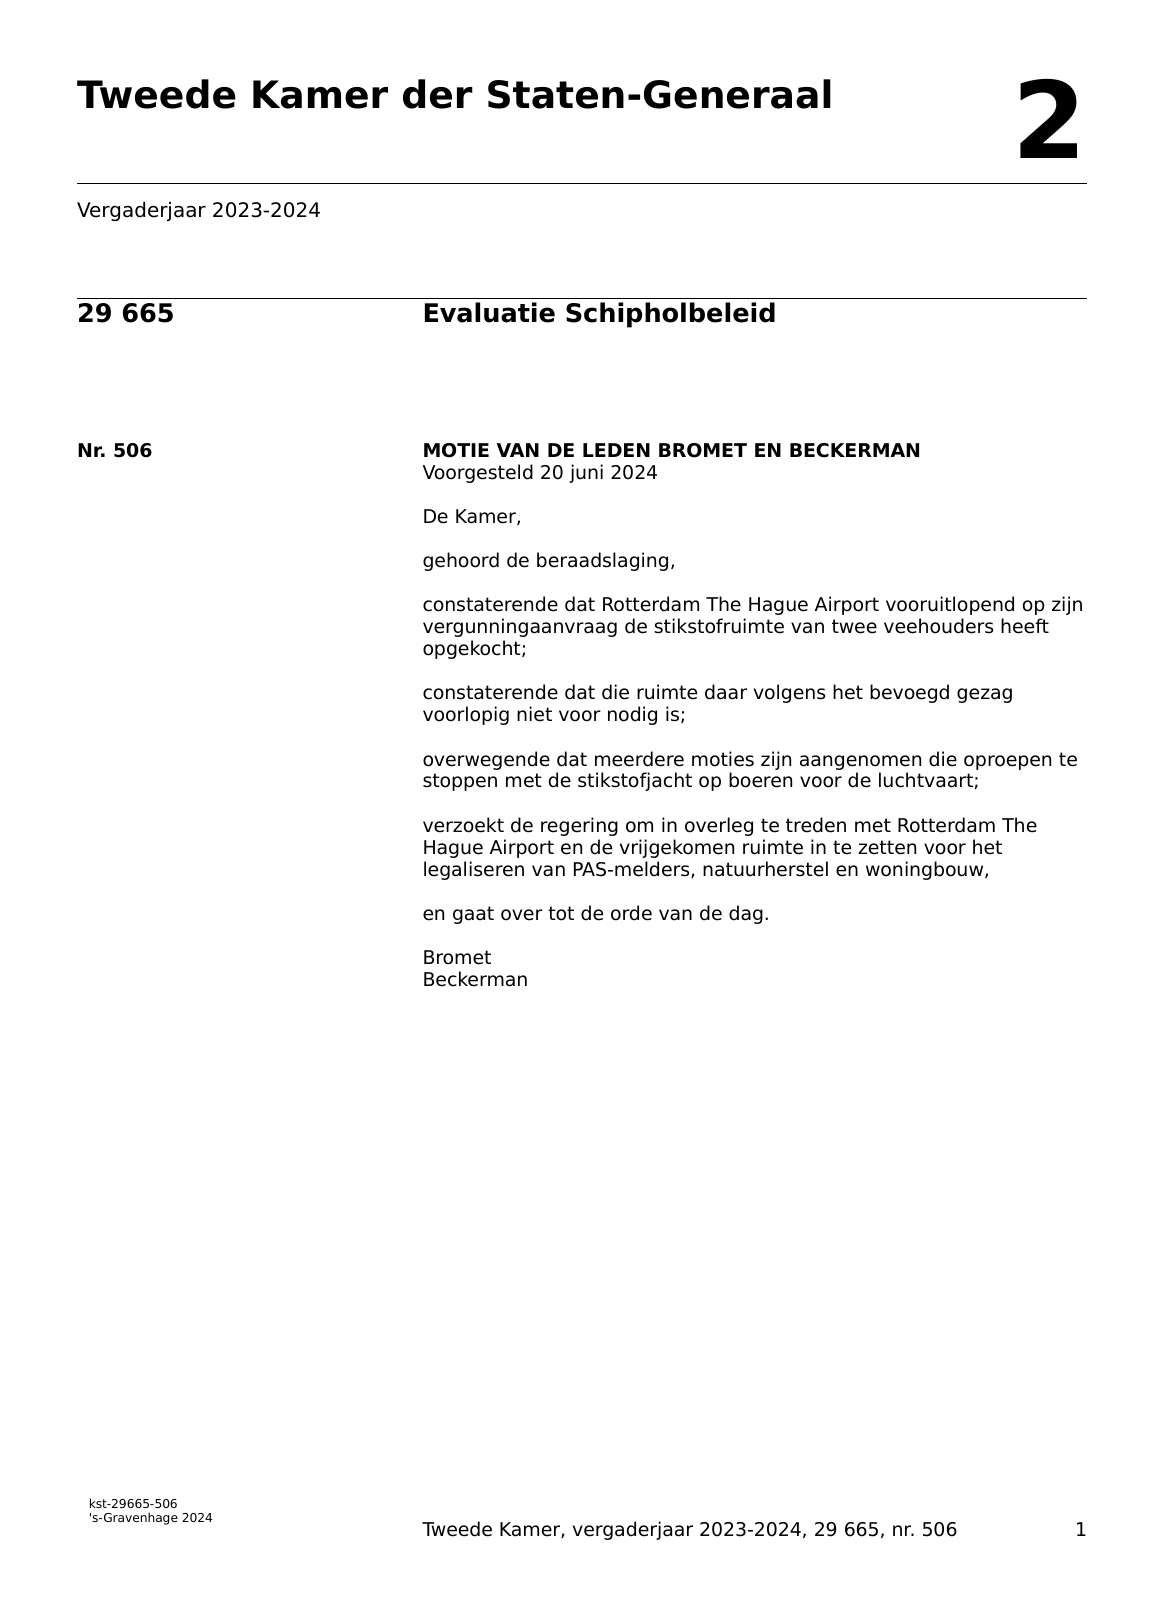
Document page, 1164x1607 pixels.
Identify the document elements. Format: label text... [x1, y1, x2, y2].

subtitle 29 665 Evaluatie Schipholbeleid [77, 299, 1087, 329]
text 's-Gravenhage 2024 [88, 1511, 323, 1525]
text gehoord de beraadslaging, [422, 550, 1087, 572]
text en gaat over tot de orde van de dag. [422, 903, 1087, 925]
text Beckerman [422, 969, 1087, 991]
table_header 2 [886, 59, 1087, 183]
text constaterende dat Rotterdam The Hague Airport vooruitlopend op zijn vergunningaanvraag de stikstofruimte van twee veehouders heeft opgekocht; [422, 594, 1087, 660]
subtitle Nr. 506 MOTIE VAN DE LEDEN BROMET EN BECKERMAN [77, 440, 1087, 462]
table_cell Vergaderjaar 2023-2024 [77, 184, 1087, 298]
text Bromet [422, 947, 1087, 969]
text De Kamer, [422, 506, 1087, 528]
text Voorgesteld 20 juni 2024 [422, 462, 1087, 484]
table_header Tweede Kamer der Staten-Generaal [77, 59, 886, 183]
text overwegende dat meerdere moties zijn aangenomen die oproepen te stoppen met de stikstofjacht op boeren voor de luchtvaart; [422, 748, 1087, 792]
text constaterende dat die ruimte daar volgens het bevoegd gezag voorlopig niet voor nodig is; [422, 682, 1087, 726]
text verzoekt de regering om in overleg te treden met Rotterdam The Hague Airport en de vrijgekomen ruimte in te zetten voor het legaliseren van PAS-melders, natuurherstel en woningbouw, [422, 814, 1087, 881]
text kst-29665-506 [88, 1497, 323, 1511]
